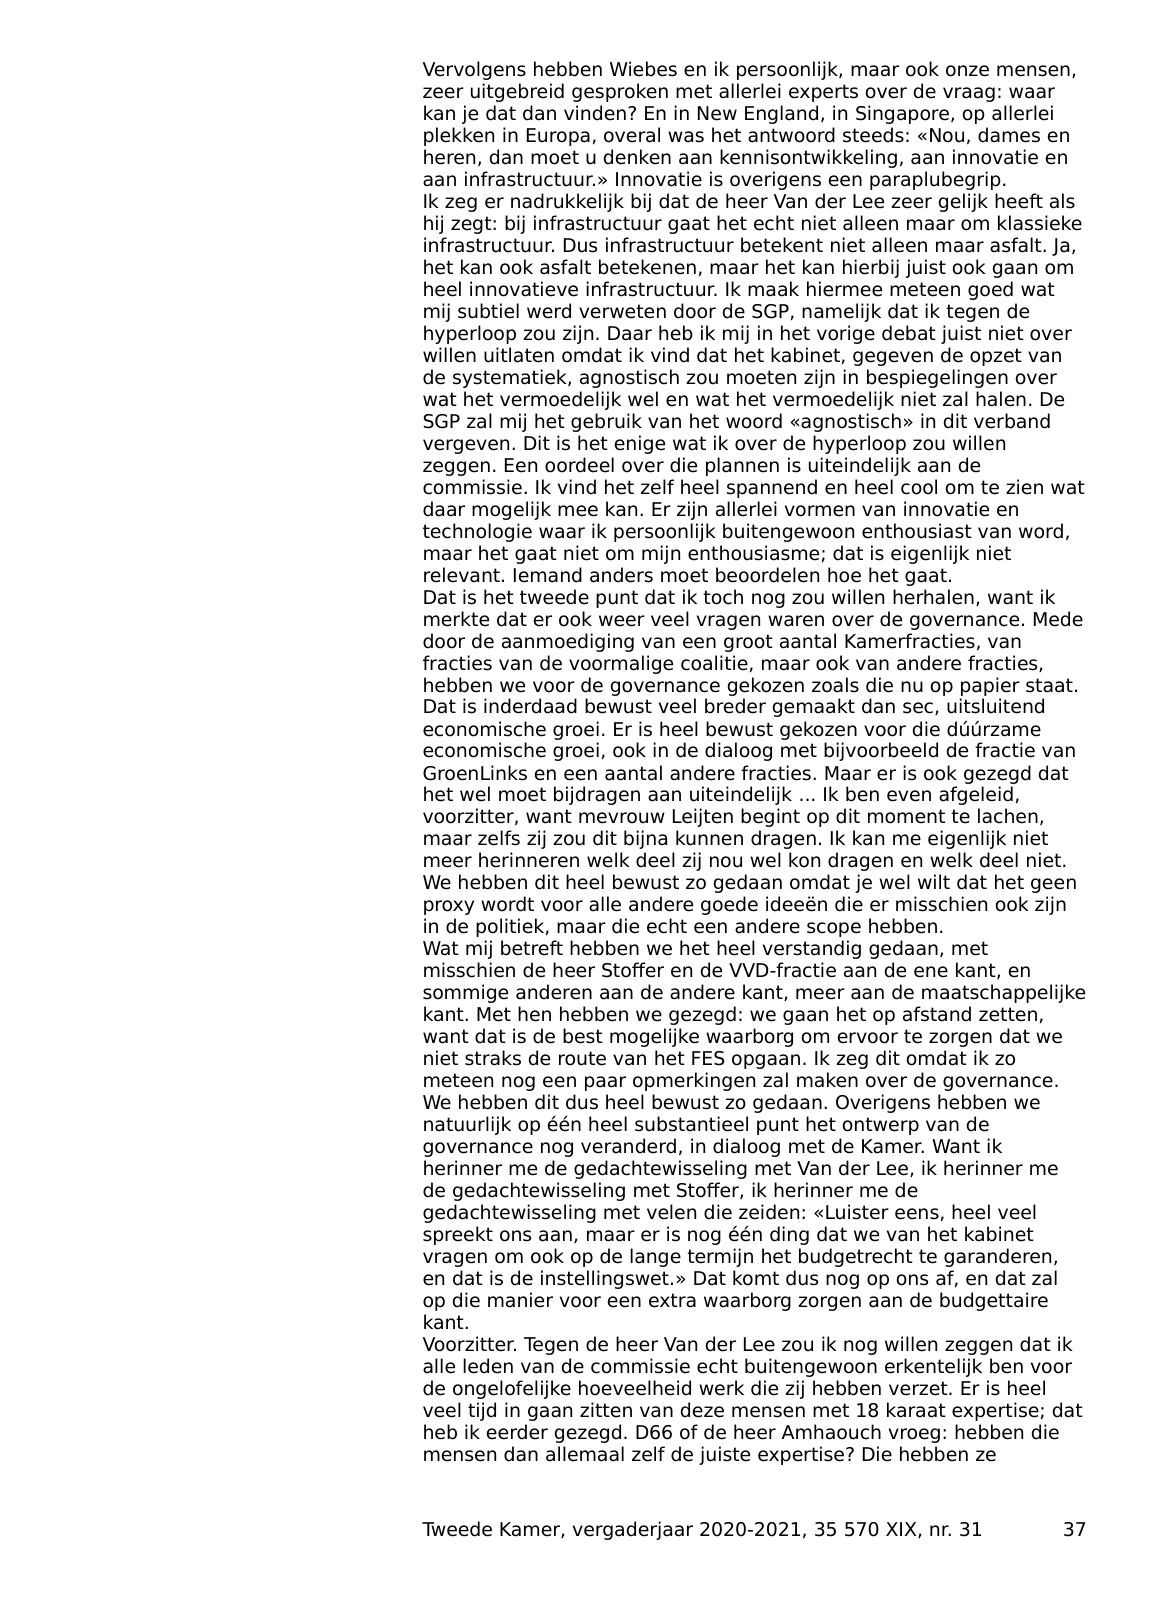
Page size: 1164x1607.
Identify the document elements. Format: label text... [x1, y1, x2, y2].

text Vervolgens hebben Wiebes en ik persoonlijk, maar ook onze mensen, zeer uitgebreid gesproken met allerlei experts over de vraag: waar kan je dat dan vinden? En in New England, in Singapore, op allerlei plekken in Europa, overal was het antwoord steeds: «Nou, dames en heren, dan moet u denken aan kennisontwikkeling, aan innovatie en aan infrastructuur.» Innovatie is overigens een paraplubegrip. [422, 59, 1087, 191]
text Dat is het tweede punt dat ik toch nog zou willen herhalen, want ik merkte dat er ook weer veel vragen waren over de governance. Mede door de aanmoediging van een groot aantal Kamerfracties, van fracties van de voormalige coalitie, maar ook van andere fracties, hebben we voor de governance gekozen zoals die nu op papier staat. Dat is inderdaad bewust veel breder gemaakt dan sec, uitsluitend economische groei. Er is heel bewust gekozen voor die dúúrzame economische groei, ook in de dialoog met bijvoorbeeld de fractie van GroenLinks en een aantal andere fracties. Maar er is ook gezegd dat het wel moet bijdragen aan uiteindelijk ... Ik ben even afgeleid, voorzitter, want mevrouw Leijten begint op dit moment te lachen, maar zelfs zij zou dit bijna kunnen dragen. Ik kan me eigenlijk niet meer herinneren welk deel zij nou wel kon dragen en welk deel niet. We hebben dit heel bewust zo gedaan omdat je wel wilt dat het geen proxy wordt voor alle andere goede ideeën die er misschien ook zijn in de politiek, maar die echt een andere scope hebben. [422, 587, 1087, 938]
text Wat mij betreft hebben we het heel verstandig gedaan, met misschien de heer Stoffer en de VVD-fractie aan de ene kant, en sommige anderen aan de andere kant, meer aan de maatschappelijke kant. Met hen hebben we gezegd: we gaan het op afstand zetten, want dat is de best mogelijke waarborg om ervoor te zorgen dat we niet straks de route van het FES opgaan. Ik zeg dit omdat ik zo meteen nog een paar opmerkingen zal maken over de governance. We hebben dit dus heel bewust zo gedaan. Overigens hebben we natuurlijk op één heel substantieel punt het ontwerp van de governance nog veranderd, in dialoog met de Kamer. Want ik herinner me de gedachtewisseling met Van der Lee, ik herinner me de gedachtewisseling met Stoffer, ik herinner me de gedachtewisseling met velen die zeiden: «Luister eens, heel veel spreekt ons aan, maar er is nog één ding dat we van het kabinet vragen om ook op de lange termijn het budgetrecht te garanderen, en dat is de instellingswet.» Dat komt dus nog op ons af, en dat zal op die manier voor een extra waarborg zorgen aan de budgettaire kant. [422, 938, 1087, 1334]
text Voorzitter. Tegen de heer Van der Lee zou ik nog willen zeggen dat ik alle leden van de commissie echt buitengewoon erkentelijk ben voor de ongelofelijke hoeveelheid werk die zij hebben verzet. Er is heel veel tijd in gaan zitten van deze mensen met 18 karaat expertise; dat heb ik eerder gezegd. D66 of de heer Amhaouch vroeg: hebben die mensen dan allemaal zelf de juiste expertise? Die hebben ze [422, 1334, 1087, 1466]
text Ik zeg er nadrukkelijk bij dat de heer Van der Lee zeer gelijk heeft als hij zegt: bij infrastructuur gaat het echt niet alleen maar om klassieke infrastructuur. Dus infrastructuur betekent niet alleen maar asfalt. Ja, het kan ook asfalt betekenen, maar het kan hierbij juist ook gaan om heel innovatieve infrastructuur. Ik maak hiermee meteen goed wat mij subtiel werd verweten door de SGP, namelijk dat ik tegen de hyperloop zou zijn. Daar heb ik mij in het vorige debat juist niet over willen uitlaten omdat ik vind dat het kabinet, gegeven de opzet van de systematiek, agnostisch zou moeten zijn in bespiegelingen over wat het vermoedelijk wel en wat het vermoedelijk niet zal halen. De SGP zal mij het gebruik van het woord «agnostisch» in dit verband vergeven. Dit is het enige wat ik over de hyperloop zou willen zeggen. Een oordeel over die plannen is uiteindelijk aan de commissie. Ik vind het zelf heel spannend en heel cool om te zien wat daar mogelijk mee kan. Er zijn allerlei vormen van innovatie en technologie waar ik persoonlijk buitengewoon enthousiast van word, maar het gaat niet om mijn enthousiasme; dat is eigenlijk niet relevant. Iemand anders moet beoordelen hoe het gaat. [422, 191, 1087, 587]
